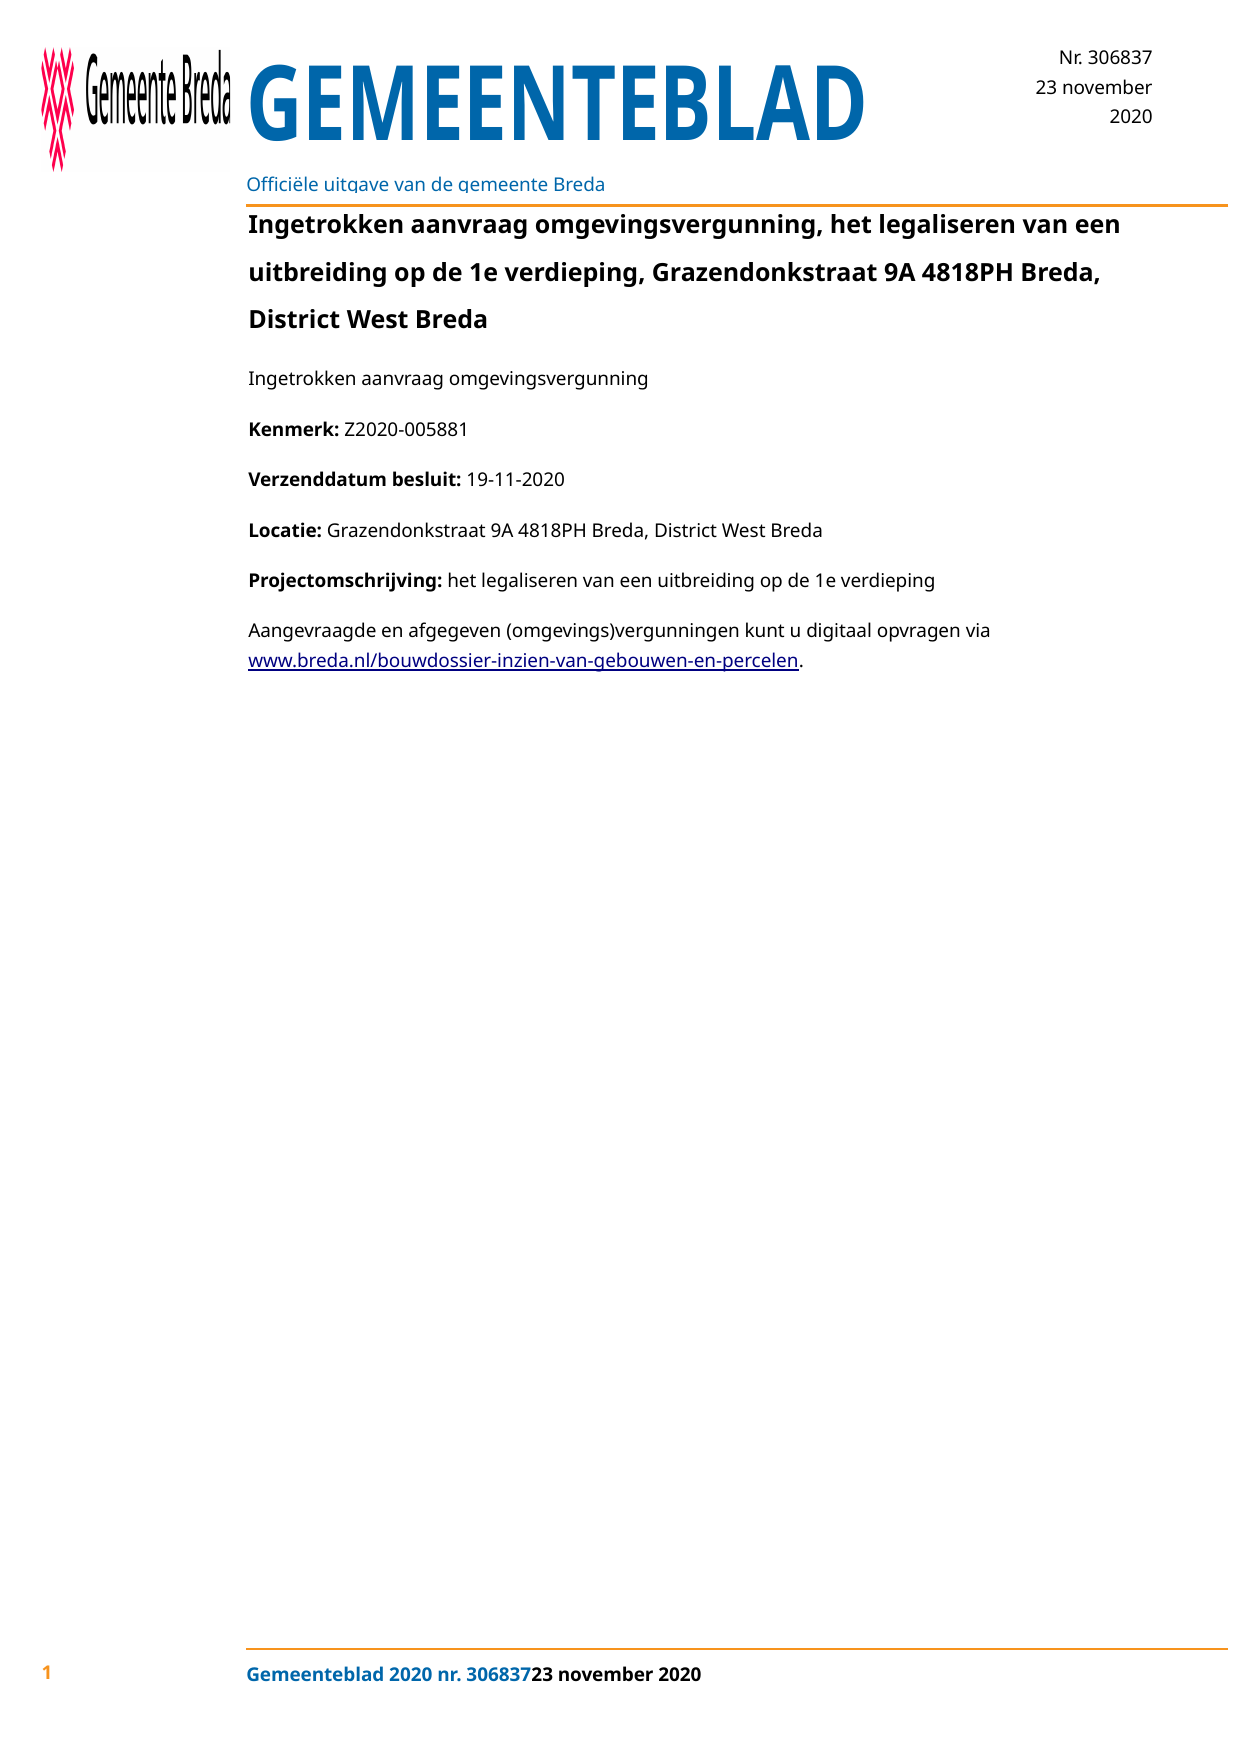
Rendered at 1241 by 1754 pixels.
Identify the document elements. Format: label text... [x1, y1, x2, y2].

text Projectomschrijving: het legaliseren van een uitbreiding op de 1e verdieping [248, 567, 1152, 593]
text Verzenddatum besluit: 19-11-2020 [248, 466, 1152, 492]
picture [41, 47, 231, 172]
text Ingetrokken aanvraag omgevingsvergunning, het legaliseren van een uitbreiding op de 1e verdieping, Grazendonkstraat 9A 4818PH Breda, District West Breda [248, 207, 1152, 336]
text Locatie: Grazendonkstraat 9A 4818PH Breda, District West Breda [248, 517, 1152, 542]
text Ingetrokken aanvraag omgevingsvergunning [248, 366, 1152, 391]
text Aangevraagde en afgegeven (omgevings)vergunningen kunt u digitaal opvragen via www.breda.nl/bouwdossier-inzien-van-gebouwen-en-percelen. [248, 618, 1152, 673]
text Kenmerk: Z2020-005881 [248, 416, 1152, 442]
